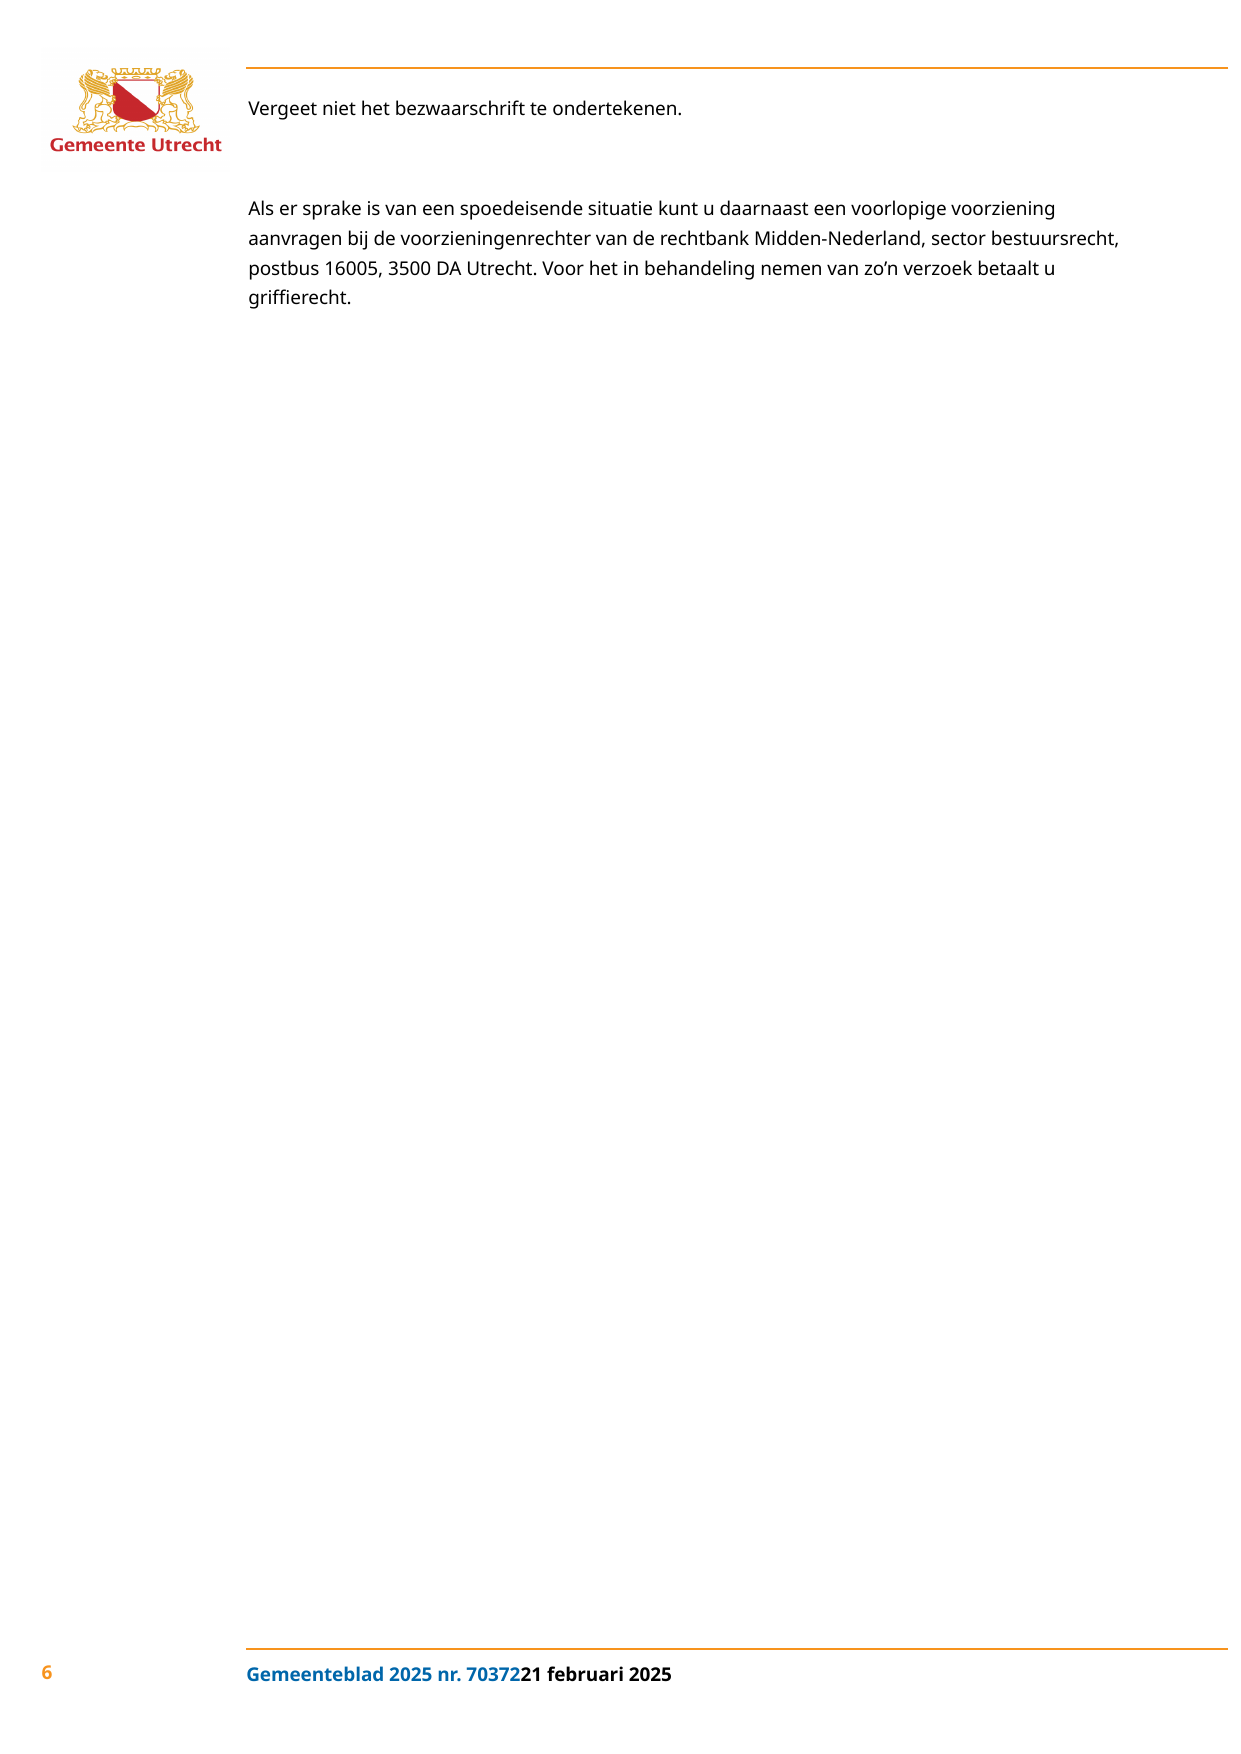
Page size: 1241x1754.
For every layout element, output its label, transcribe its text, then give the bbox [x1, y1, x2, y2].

text Vergeet niet het bezwaarschrift te ondertekenen. [248, 95, 1152, 121]
picture [41, 47, 231, 172]
text Als er sprake is van een spoedeisende situatie kunt u daarnaast een voorlopige voorziening aanvragen bij de voorzieningenrechter van de rechtbank Midden-Nederland, sector bestuursrecht, postbus 16005, 3500 DA Utrecht. Voor het in behandeling nemen van zo’n verzoek betaalt u griffierecht. [248, 196, 1152, 310]
